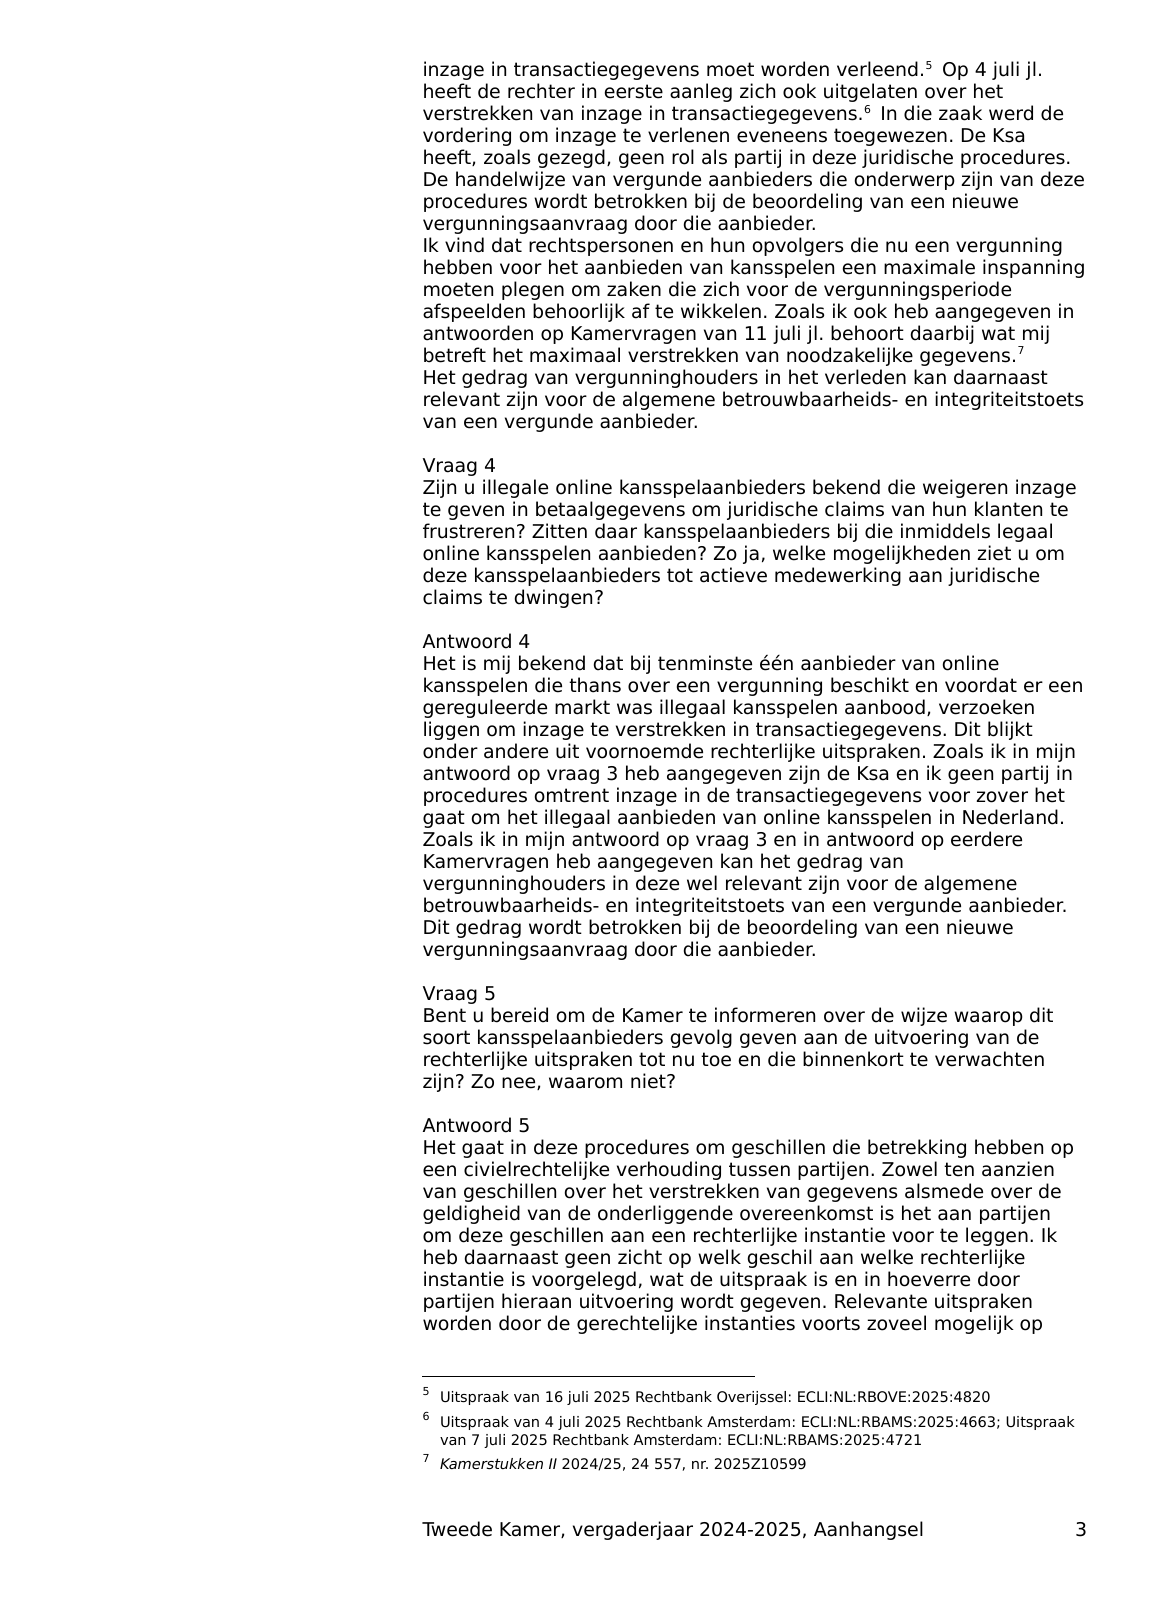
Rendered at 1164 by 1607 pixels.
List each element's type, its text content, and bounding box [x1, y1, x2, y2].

text Vraag 4 [422, 455, 1087, 477]
text Het gaat in deze procedures om geschillen die betrekking hebben op een civielrechtelijke verhouding tussen partijen. Zowel ten aanzien van geschillen over het verstrekken van gegevens alsmede over de geldigheid van de onderliggende overeenkomst is het aan partijen om deze geschillen aan een rechterlijke instantie voor te leggen. Ik heb daarnaast geen zicht op welk geschil aan welke rechterlijke instantie is voorgelegd, wat de uitspraak is en in hoeverre door partijen hieraan uitvoering wordt gegeven. Relevante uitspraken worden door de gerechtelijke instanties voorts zoveel mogelijk op [422, 1137, 1087, 1335]
text Uitspraak van 4 juli 2025 Rechtbank Amsterdam: ECLI:NL:RBAMS:2025:4663; Uitspraak van 7 juli 2025 Rechtbank Amsterdam: ECLI:NL:RBAMS:2025:4721 [422, 1410, 1087, 1449]
text Bent u bereid om de Kamer te informeren over de wijze waarop dit soort kansspelaanbieders gevolg geven aan de uitvoering van de rechterlijke uitspraken tot nu toe en die binnenkort te verwachten zijn? Zo nee, waarom niet? [422, 1005, 1087, 1093]
text Vraag 5 [422, 983, 1087, 1005]
text Uitspraak van 16 juli 2025 Rechtbank Overijssel: ECLI:NL:RBOVE:2025:4820 [422, 1385, 1087, 1407]
text Kamerstukken II 2024/25, 24 557, nr. 2025Z10599 [422, 1452, 1087, 1474]
text inzage in transactiegegevens moet worden verleend. Op 4 juli jl. heeft de rechter in eerste aanleg zich ook uitgelaten over het verstrekken van inzage in transactiegegevens. In die zaak werd de vordering om inzage te verlenen eveneens toegewezen. De Ksa heeft, zoals gezegd, geen rol als partij in deze juridische procedures. De handelwijze van vergunde aanbieders die onderwerp zijn van deze procedures wordt betrokken bij de beoordeling van een nieuwe vergunningsaanvraag door die aanbieder. [422, 59, 1087, 235]
text Zijn u illegale online kansspelaanbieders bekend die weigeren inzage te geven in betaalgegevens om juridische claims van hun klanten te frustreren? Zitten daar kansspelaanbieders bij die inmiddels legaal online kansspelen aanbieden? Zo ja, welke mogelijkheden ziet u om deze kansspelaanbieders tot actieve medewerking aan juridische claims te dwingen? [422, 477, 1087, 609]
text Ik vind dat rechtspersonen en hun opvolgers die nu een vergunning hebben voor het aanbieden van kansspelen een maximale inspanning moeten plegen om zaken die zich voor de vergunningsperiode afspeelden behoorlijk af te wikkelen. Zoals ik ook heb aangegeven in antwoorden op Kamervragen van 11 juli jl. behoort daarbij wat mij betreft het maximaal verstrekken van noodzakelijke gegevens. [422, 235, 1087, 367]
text Het is mij bekend dat bij tenminste één aanbieder van online kansspelen die thans over een vergunning beschikt en voordat er een gereguleerde markt was illegaal kansspelen aanbood, verzoeken liggen om inzage te verstrekken in transactiegegevens. Dit blijkt onder andere uit voornoemde rechterlijke uitspraken. Zoals ik in mijn antwoord op vraag 3 heb aangegeven zijn de Ksa en ik geen partij in procedures omtrent inzage in de transactiegegevens voor zover het gaat om het illegaal aanbieden van online kansspelen in Nederland. Zoals ik in mijn antwoord op vraag 3 en in antwoord op eerdere Kamervragen heb aangegeven kan het gedrag van vergunninghouders in deze wel relevant zijn voor de algemene betrouwbaarheids- en integriteitstoets van een vergunde aanbieder. Dit gedrag wordt betrokken bij de beoordeling van een nieuwe vergunningsaanvraag door die aanbieder. [422, 653, 1087, 961]
text Antwoord 4 [422, 631, 1087, 653]
text Het gedrag van vergunninghouders in het verleden kan daarnaast relevant zijn voor de algemene betrouwbaarheids- en integriteitstoets van een vergunde aanbieder. [422, 367, 1087, 433]
text Antwoord 5 [422, 1115, 1087, 1137]
